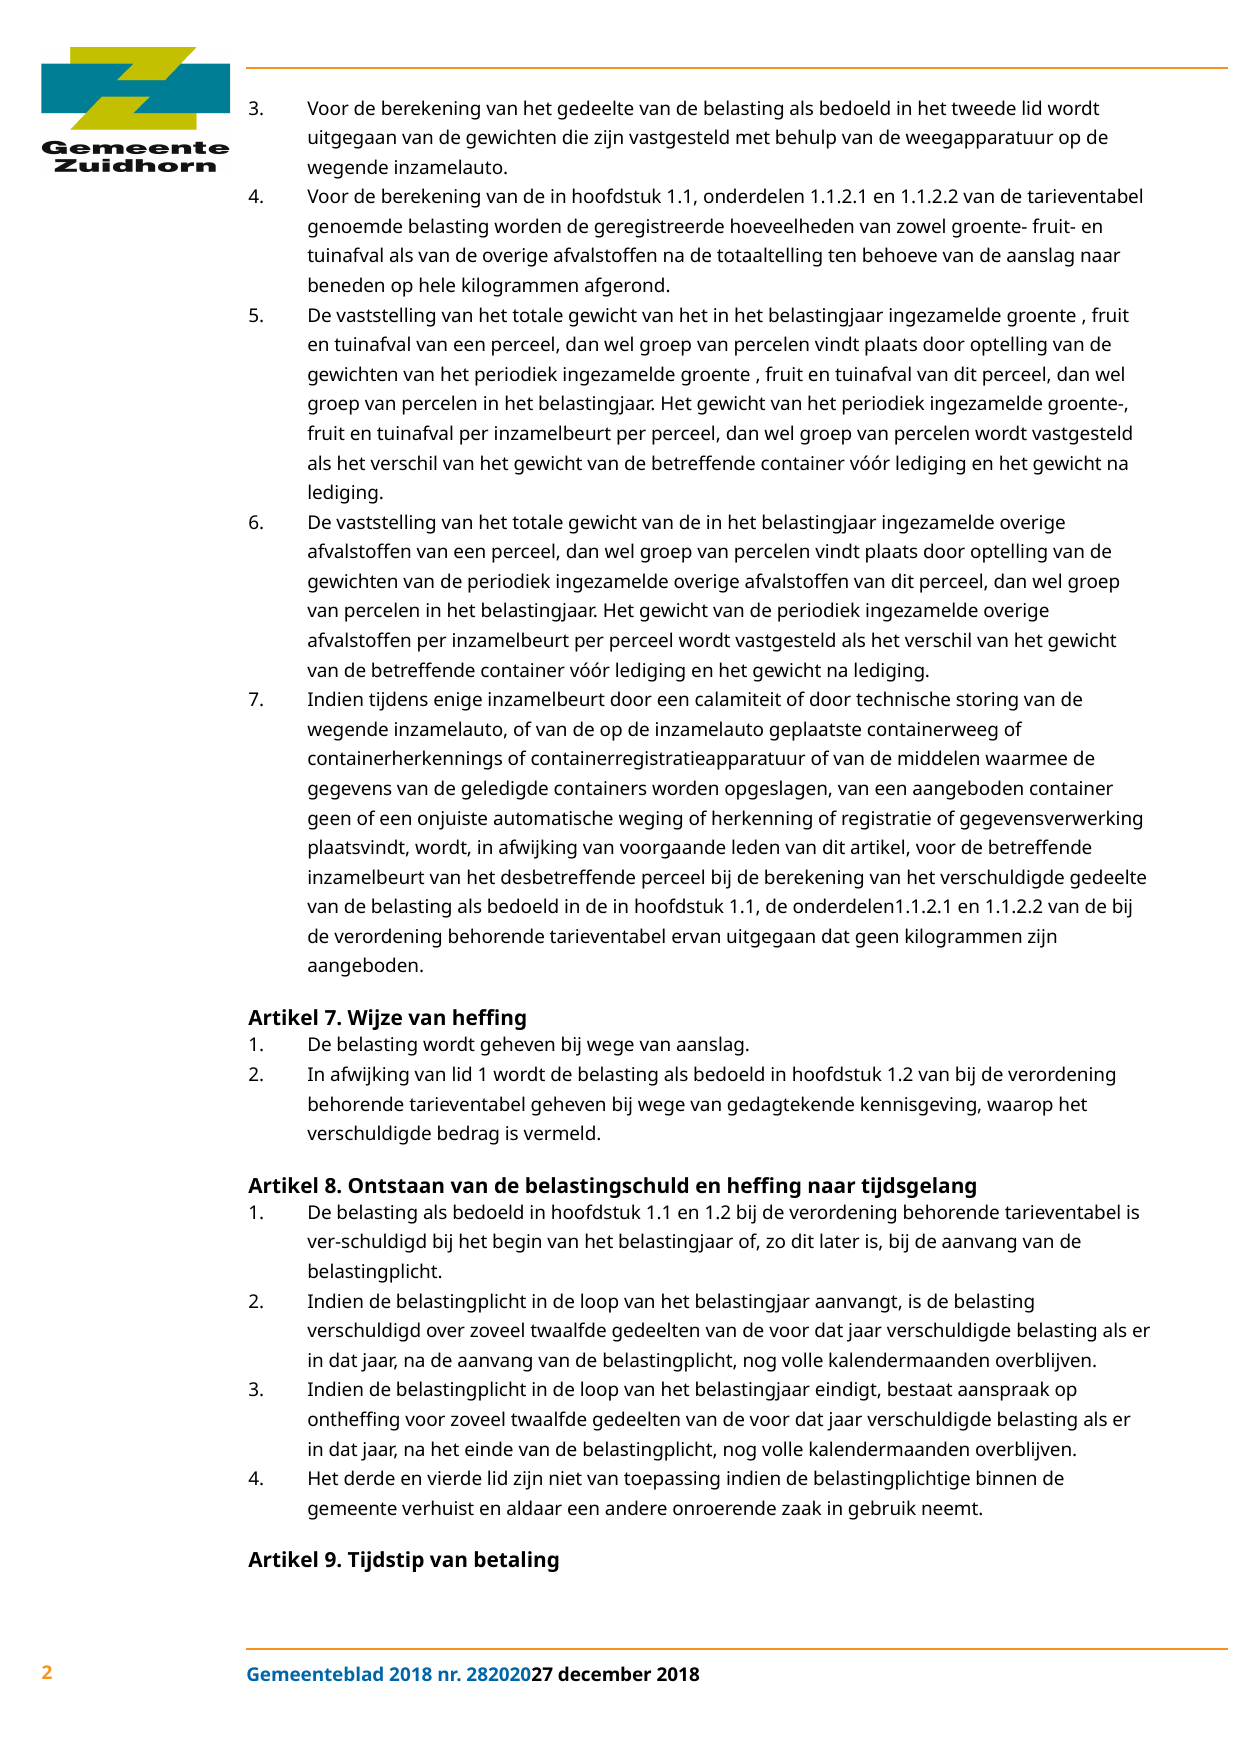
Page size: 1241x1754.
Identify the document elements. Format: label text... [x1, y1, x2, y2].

text Artikel 9. Tijdstip van betaling [248, 1545, 1152, 1574]
text Artikel 8. Ontstaan van de belastingschuld en heffing naar tijdsgelang [248, 1171, 1152, 1199]
list De belasting wordt geheven bij wege van aanslag. [248, 1032, 1152, 1057]
text Artikel 7. Wijze van heffing [248, 1003, 1152, 1032]
list Het derde en vierde lid zijn niet van toepassing indien de belastingplichtige binnen de gemeente verhuist en aldaar een andere onroerende zaak in gebruik neemt. [248, 1465, 1152, 1521]
list Indien de belastingplicht in de loop van het belastingjaar eindigt, bestaat aanspraak op ontheffing voor zoveel twaalfde gedeelten van de voor dat jaar verschuldigde belasting als er in dat jaar, na het einde van de belastingplicht, nog volle kalendermaanden overblijven. [248, 1377, 1152, 1462]
list Voor de berekening van de in hoofdstuk 1.1, onderdelen 1.1.2.1 en 1.1.2.2 van de tarieventabel genoemde belasting worden de geregistreerde hoeveelheden van zowel groente- fruit- en tuinafval als van de overige afvalstoffen na de totaaltelling ten behoeve van de aanslag naar beneden op hele kilogrammen afgerond. [248, 183, 1152, 298]
list De vaststelling van het totale gewicht van de in het belastingjaar ingezamelde overige afvalstoffen van een perceel, dan wel groep van percelen vindt plaats door optelling van de gewichten van de periodiek ingezamelde overige afvalstoffen van dit perceel, dan wel groep van percelen in het belastingjaar. Het gewicht van de periodiek ingezamelde overige afvalstoffen per inzamelbeurt per perceel wordt vastgesteld als het verschil van het gewicht van de betreffende container vóór lediging en het gewicht na lediging. [248, 509, 1152, 683]
picture [41, 47, 231, 172]
list Voor de berekening van het gedeelte van de belasting als bedoeld in het tweede lid wordt uitgegaan van de gewichten die zijn vastgesteld met behulp van de weegapparatuur op de wegende inzamelauto. [248, 95, 1152, 180]
list Indien de belastingplicht in de loop van het belastingjaar aanvangt, is de belasting verschuldigd over zoveel twaalfde gedeelten van de voor dat jaar verschuldigde belasting als er in dat jaar, na de aanvang van de belastingplicht, nog volle kalendermaanden overblijven. [248, 1288, 1152, 1373]
list In afwijking van lid 1 wordt de belasting als bedoeld in hoofdstuk 1.2 van bij de verordening behorende tarieventabel geheven bij wege van gedagtekende kennisgeving, waarop het verschuldigde bedrag is vermeld. [248, 1061, 1152, 1146]
list Indien tijdens enige inzamelbeurt door een calamiteit of door technische storing van de wegende inzamelauto, of van de op de inzamelauto geplaatste containerweeg of containerherkennings of containerregistratieapparatuur of van de middelen waarmee de gegevens van de geledigde containers worden opgeslagen, van een aangeboden container geen of een onjuiste automatische weging of herkenning of registratie of gegevensverwerking plaatsvindt, wordt, in afwijking van voorgaande leden van dit artikel, voor de betreffende inzamelbeurt van het desbetreffende perceel bij de berekening van het verschuldigde gedeelte van de belasting als bedoeld in de in hoofdstuk 1.1, de onderdelen1.1.2.1 en 1.1.2.2 van de bij de verordening behorende tarieventabel ervan uitgegaan dat geen kilogrammen zijn aangeboden. [248, 686, 1152, 978]
list De belasting als bedoeld in hoofdstuk 1.1 en 1.2 bij de verordening behorende tarieventabel is ver-schuldigd bij het begin van het belastingjaar of, zo dit later is, bij de aanvang van de belastingplicht. [248, 1199, 1152, 1284]
list De vaststelling van het totale gewicht van het in het belastingjaar ingezamelde groente , fruit en tuinafval van een perceel, dan wel groep van percelen vindt plaats door optelling van de gewichten van het periodiek ingezamelde groente , fruit en tuinafval van dit perceel, dan wel groep van percelen in het belastingjaar. Het gewicht van het periodiek ingezamelde groente-, fruit en tuinafval per inzamelbeurt per perceel, dan wel groep van percelen wordt vastgesteld als het verschil van het gewicht van de betreffende container vóór lediging en het gewicht na lediging. [248, 302, 1152, 505]
